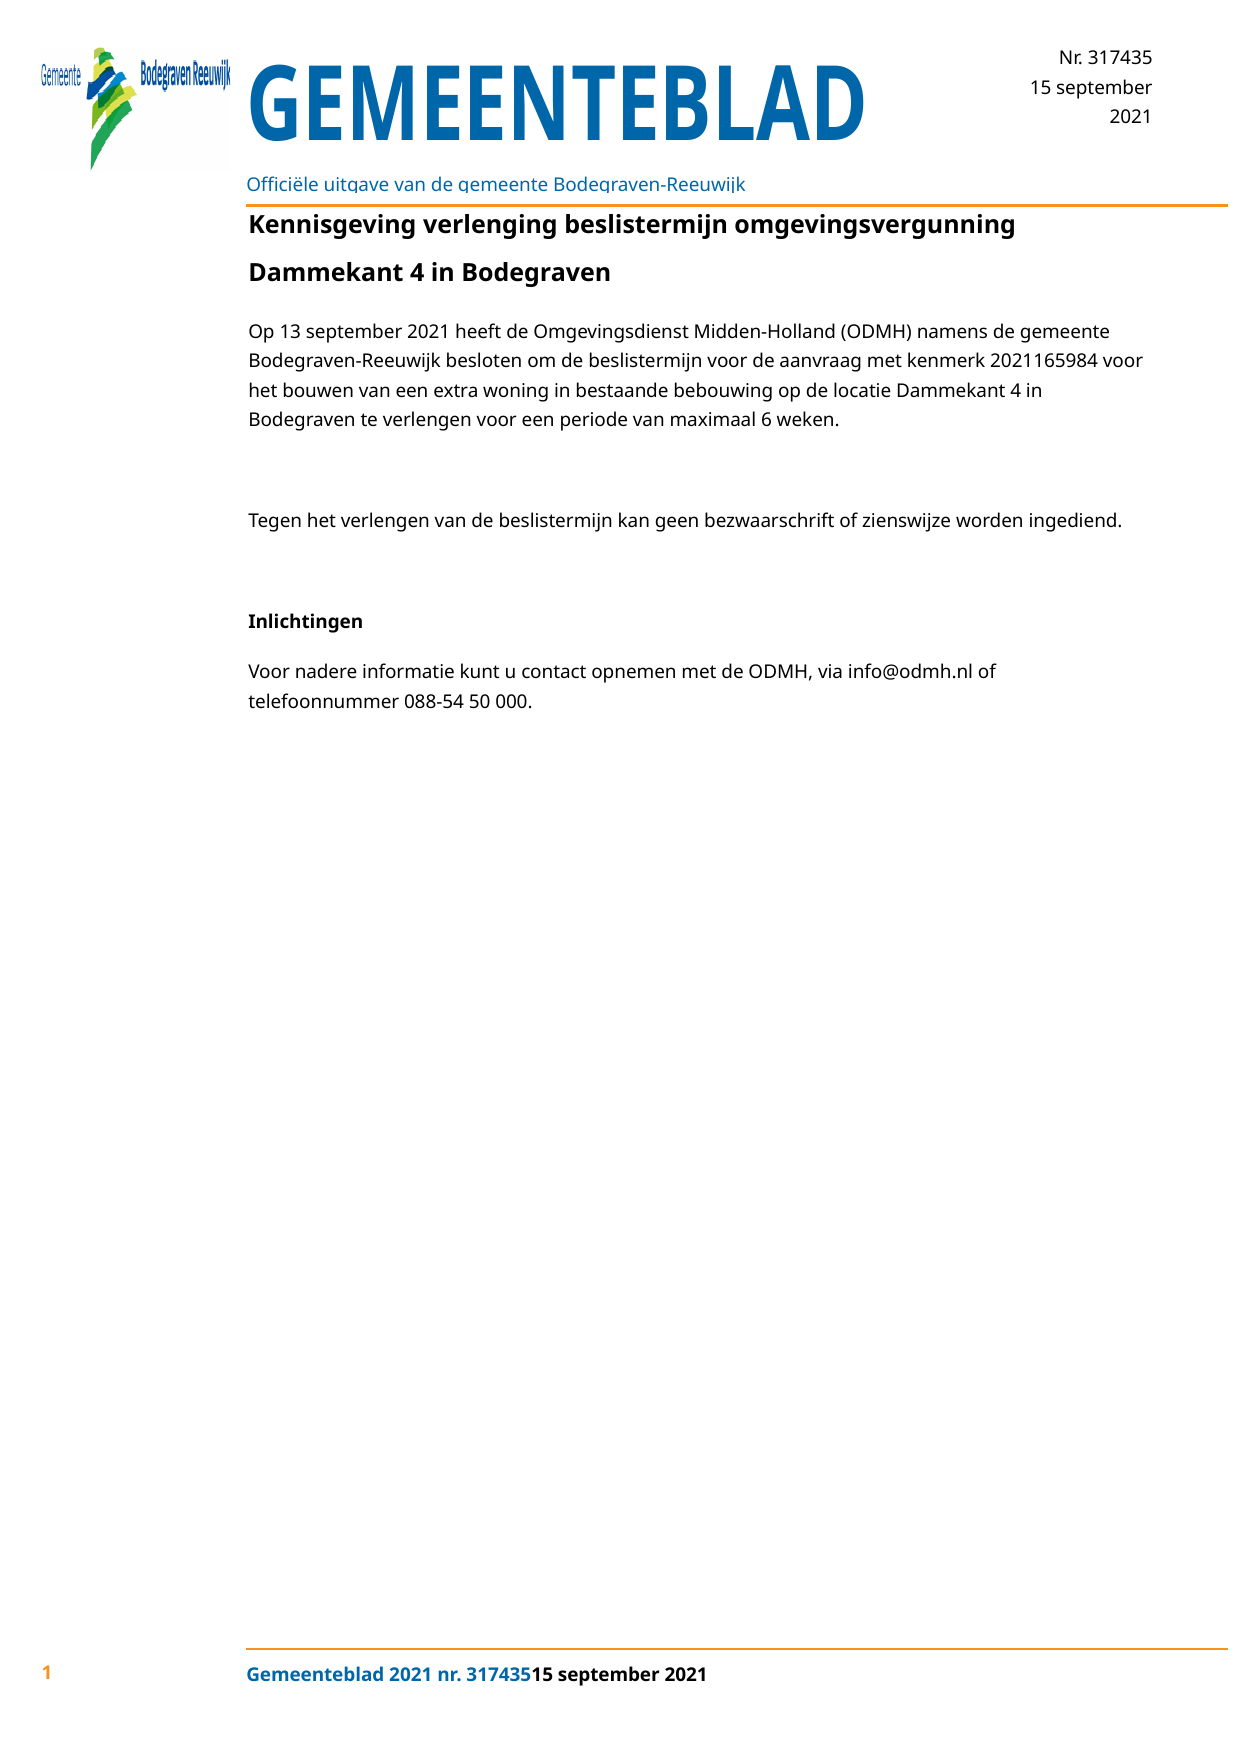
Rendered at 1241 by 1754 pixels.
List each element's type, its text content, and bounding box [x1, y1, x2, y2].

text Inlichtingen [248, 608, 1152, 634]
text Voor nadere informatie kunt u contact opnemen met de ODMH, via info@odmh.nl of telefoonnummer 088-54 50 000. [248, 659, 1152, 714]
text Tegen het verlengen van de beslistermijn kan geen bezwaarschrift of zienswijze worden ingediend. [248, 507, 1152, 533]
text Op 13 september 2021 heeft de Omgevingsdienst Midden-Holland (ODMH) namens de gemeente Bodegraven-Reeuwijk besloten om de beslistermijn voor de aanvraag met kenmerk 2021165984 voor het bouwen van een extra woning in bestaande bebouwing op de locatie Dammekant 4 in Bodegraven te verlengen voor een periode van maximaal 6 weken. [248, 318, 1152, 432]
picture [41, 47, 231, 172]
text Kennisgeving verlenging beslistermijn omgevingsvergunning Dammekant 4 in Bodegraven [248, 207, 1152, 288]
